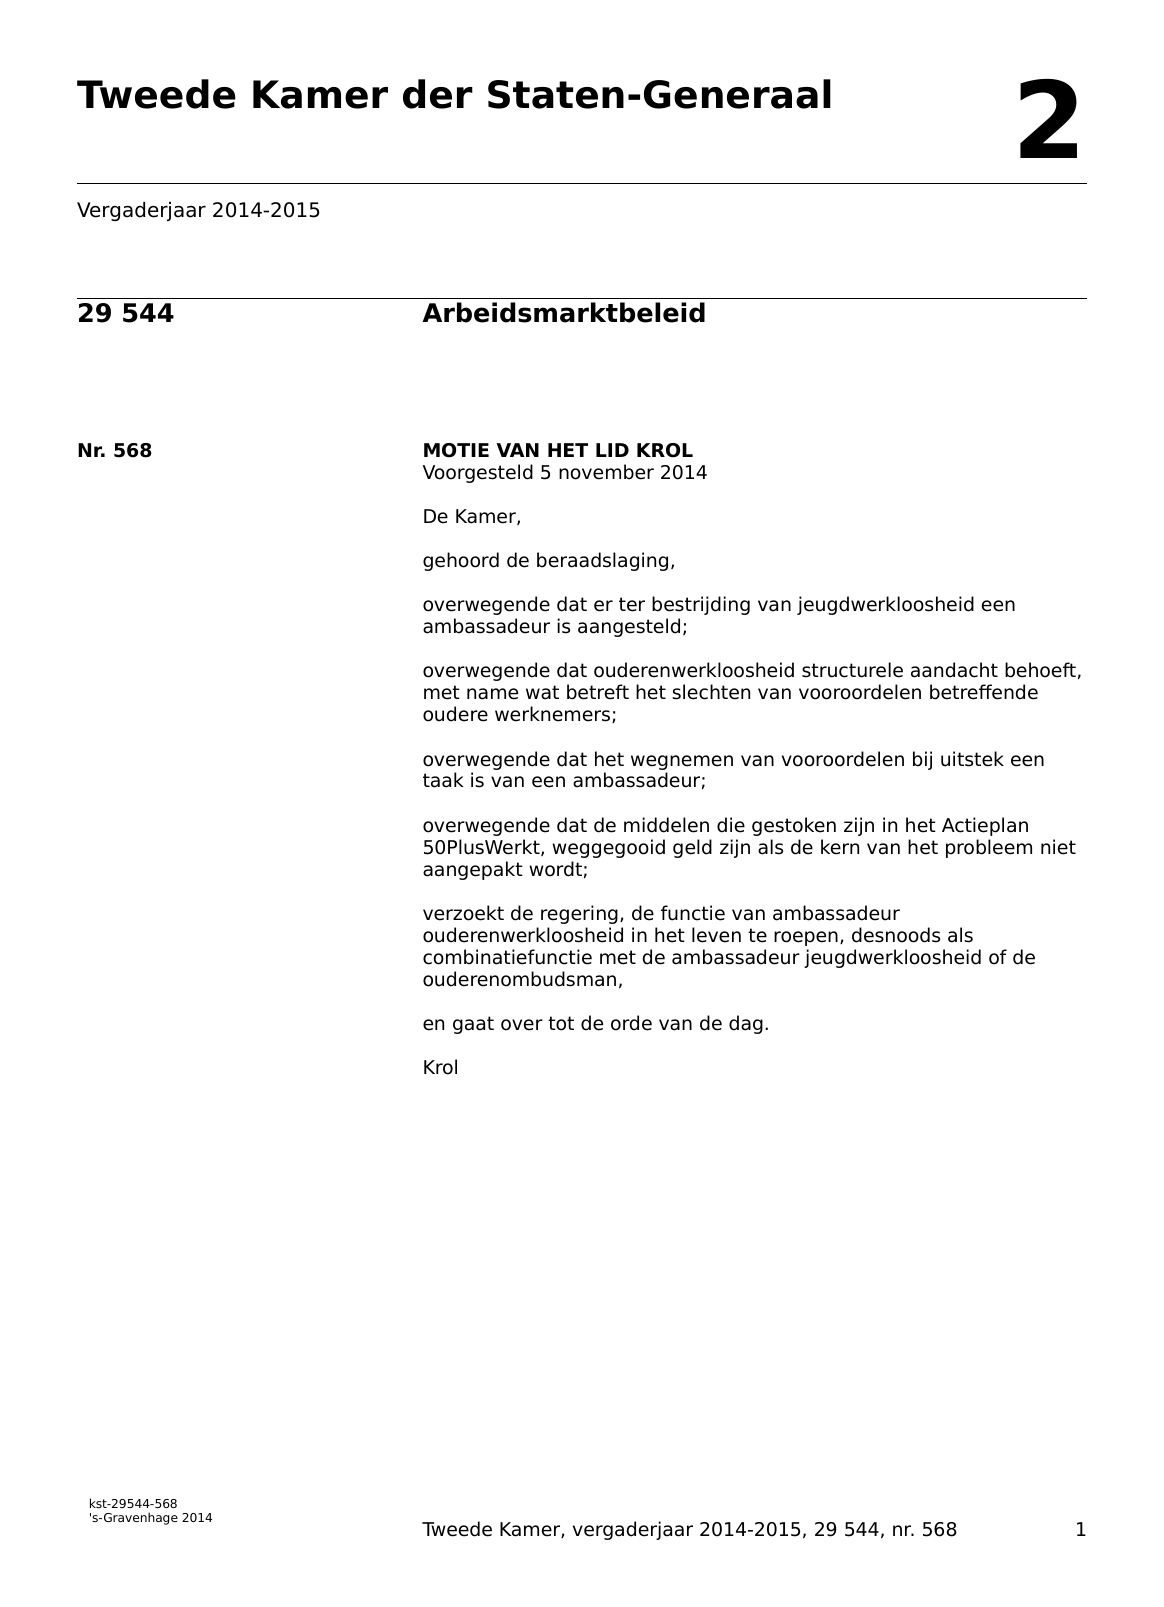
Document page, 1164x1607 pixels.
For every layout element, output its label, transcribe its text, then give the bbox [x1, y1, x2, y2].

text overwegende dat het wegnemen van vooroordelen bij uitstek een taak is van een ambassadeur; [422, 748, 1087, 792]
table_header Tweede Kamer der Staten-Generaal [77, 59, 886, 183]
text De Kamer, [422, 506, 1087, 528]
table_cell Vergaderjaar 2014-2015 [77, 184, 1087, 298]
text verzoekt de regering, de functie van ambassadeur ouderenwerkloosheid in het leven te roepen, desnoods als combinatiefunctie met de ambassadeur jeugdwerkloosheid of de ouderenombudsman, [422, 903, 1087, 991]
text Voorgesteld 5 november 2014 [422, 462, 1087, 484]
text overwegende dat ouderenwerkloosheid structurele aandacht behoeft, met name wat betreft het slechten van vooroordelen betreffende oudere werknemers; [422, 660, 1087, 726]
table_header 2 [886, 59, 1087, 183]
text kst-29544-568 [88, 1497, 323, 1511]
text Krol [422, 1057, 1087, 1079]
subtitle Nr. 568 MOTIE VAN HET LID KROL [77, 440, 1087, 462]
text overwegende dat de middelen die gestoken zijn in het Actieplan 50PlusWerkt, weggegooid geld zijn als de kern van het probleem niet aangepakt wordt; [422, 814, 1087, 881]
text 's-Gravenhage 2014 [88, 1511, 323, 1525]
subtitle 29 544 Arbeidsmarktbeleid [77, 299, 1087, 329]
text gehoord de beraadslaging, [422, 550, 1087, 572]
text en gaat over tot de orde van de dag. [422, 1013, 1087, 1035]
text overwegende dat er ter bestrijding van jeugdwerkloosheid een ambassadeur is aangesteld; [422, 594, 1087, 638]
